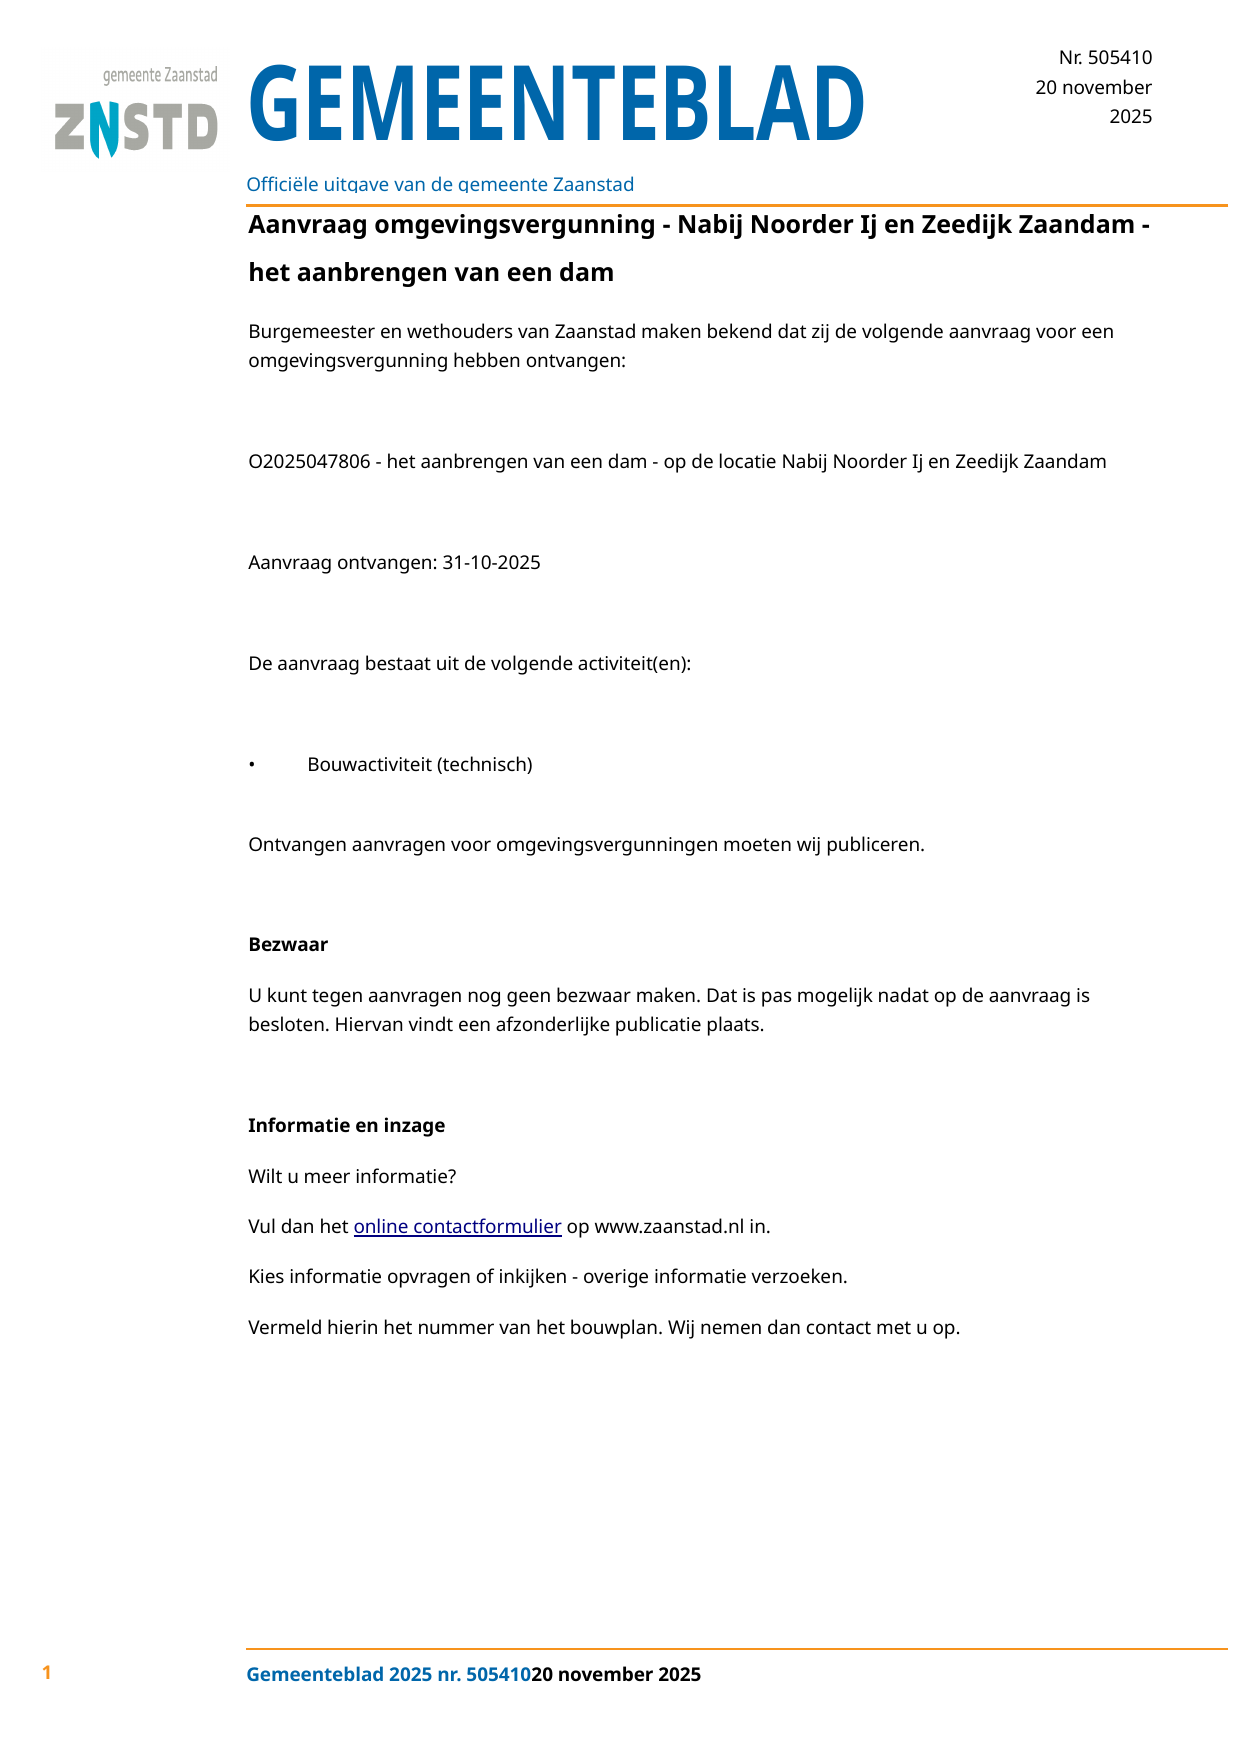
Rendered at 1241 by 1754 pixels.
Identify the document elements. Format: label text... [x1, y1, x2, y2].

text U kunt tegen aanvragen nog geen bezwaar maken. Dat is pas mogelijk nadat op de aanvraag is besloten. Hiervan vindt een afzonderlijke publicatie plaats. [248, 982, 1152, 1037]
text Vermeld hierin het nummer van het bouwplan. Wij nemen dan contact met u op. [248, 1314, 1152, 1340]
text Wilt u meer informatie? [248, 1163, 1152, 1189]
text Ontvangen aanvragen voor omgevingsvergunningen moeten wij publiceren. [248, 831, 1152, 857]
text Aanvraag ontvangen: 31-10-2025 [248, 549, 1152, 575]
picture [41, 47, 231, 172]
text Aanvraag omgevingsvergunning - Nabij Noorder Ij en Zeedijk Zaandam - het aanbrengen van een dam [248, 207, 1152, 288]
text Vul dan het online contactformulier op www.zaanstad.nl in. [248, 1213, 1152, 1239]
text O2025047806 - het aanbrengen van een dam - op de locatie Nabij Noorder Ij en Zeedijk Zaandam [248, 448, 1152, 474]
list Bouwactiviteit (technisch) [248, 751, 1152, 777]
text Kies informatie opvragen of inkijken - overige informatie verzoeken. [248, 1264, 1152, 1289]
text Burgemeester en wethouders van Zaanstad maken bekend dat zij de volgende aanvraag voor een omgevingsvergunning hebben ontvangen: [248, 318, 1152, 373]
text Informatie en inzage [248, 1112, 1152, 1138]
text De aanvraag bestaat uit de volgende activiteit(en): [248, 650, 1152, 676]
text Bezwaar [248, 932, 1152, 957]
